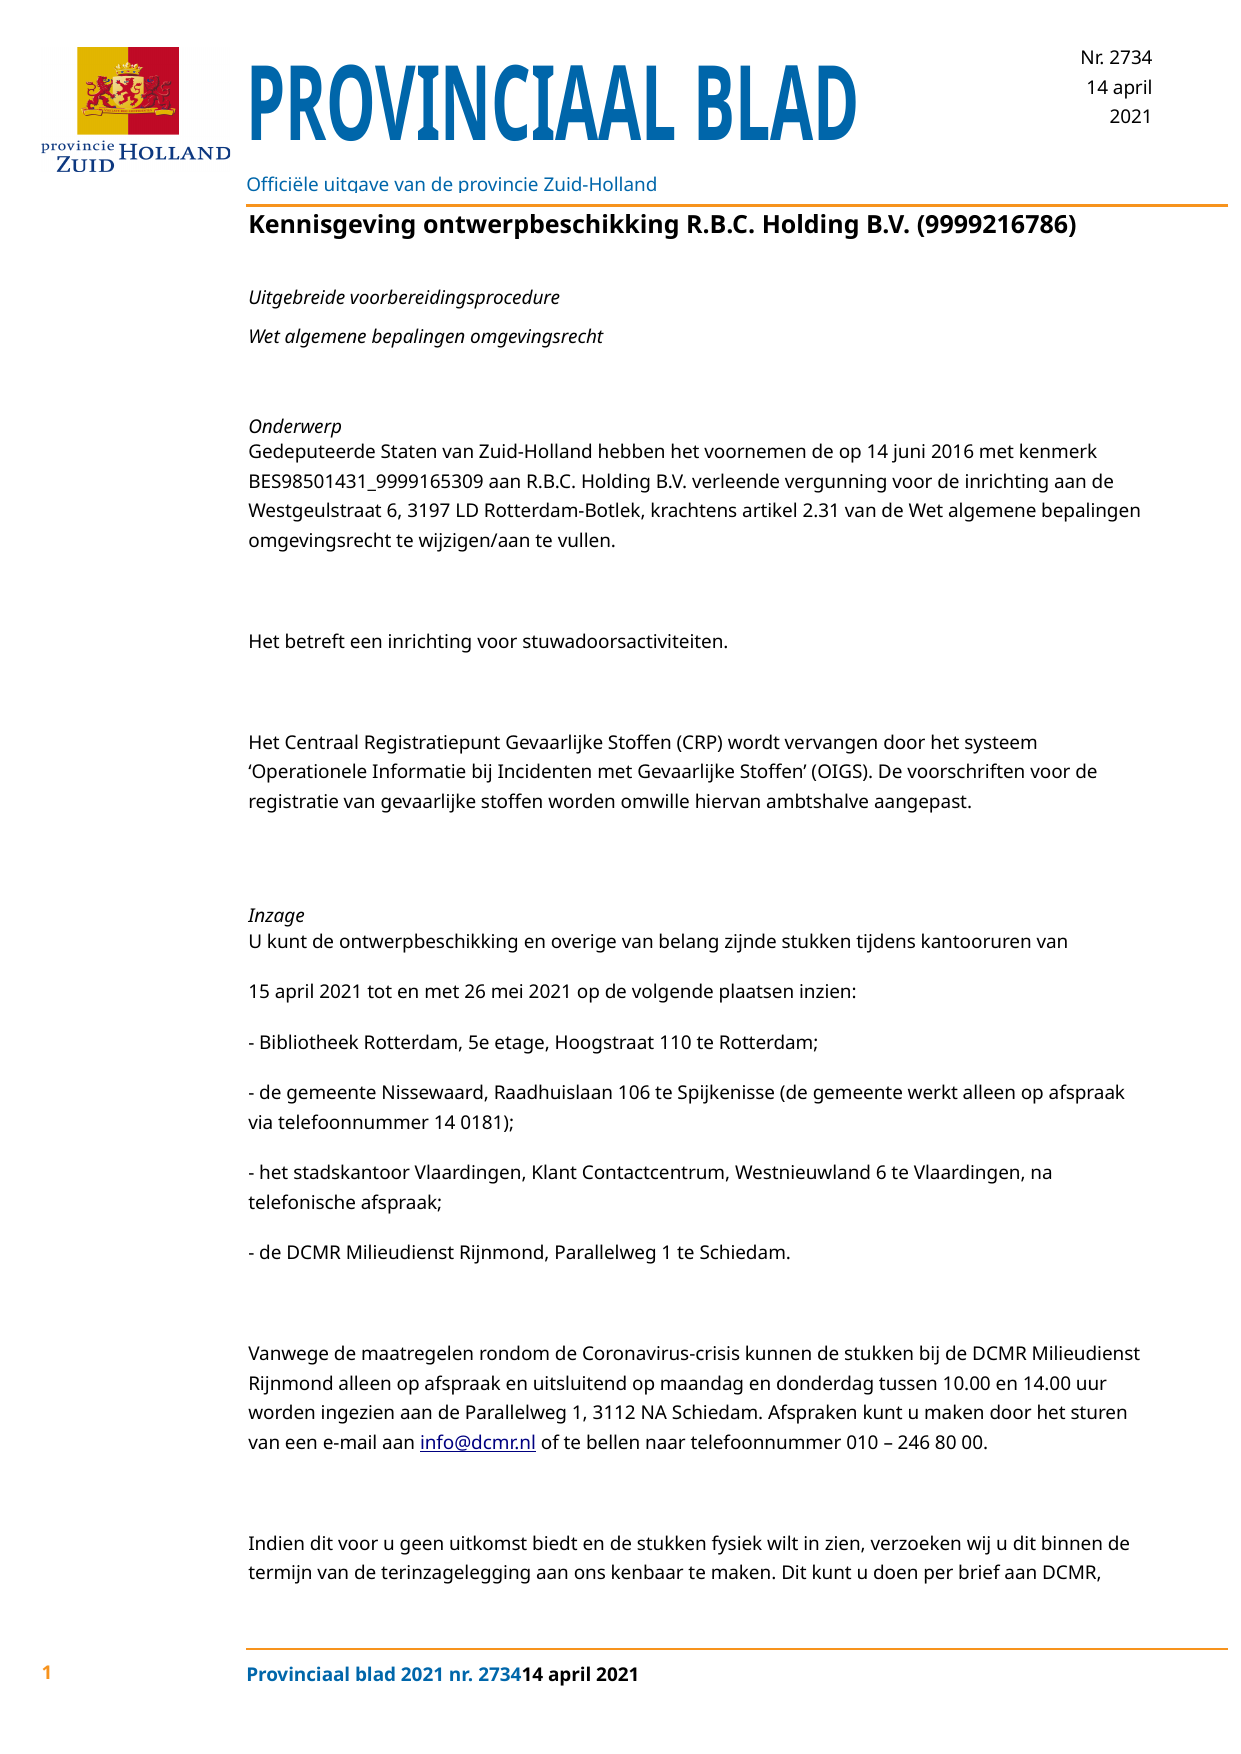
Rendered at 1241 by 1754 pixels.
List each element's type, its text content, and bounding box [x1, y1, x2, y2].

text Indien dit voor u geen uitkomst biedt en de stukken fysiek wilt in zien, verzoeken wij u dit binnen de termijn van de terinzagelegging aan ons kenbaar te maken. Dit kunt u doen per brief aan DCMR, [248, 1530, 1152, 1585]
text - de DCMR Milieudienst Rijnmond, Parallelweg 1 te Schiedam. [248, 1239, 1152, 1265]
picture [41, 47, 231, 172]
text Het Centraal Registratiepunt Gevaarlijke Stoffen (CRP) wordt vervangen door het systeem ‘Operationele Informatie bij Incidenten met Gevaarlijke Stoffen’ (OIGS). De voorschriften voor de registratie van gevaarlijke stoffen worden omwille hiervan ambtshalve aangepast. [248, 729, 1152, 814]
text U kunt de ontwerpbeschikking en overige van belang zijnde stukken tijdens kantooruren van [248, 928, 1152, 954]
text Kennisgeving ontwerpbeschikking R.B.C. Holding B.V. (9999216786) [248, 207, 1152, 241]
text - de gemeente Nissewaard, Raadhuislaan 106 te Spijkenisse (de gemeente werkt alleen op afspraak via telefoonnummer 14 0181); [248, 1079, 1152, 1135]
text Onderwerp [248, 413, 1152, 438]
text - Bibliotheek Rotterdam, 5e etage, Hoogstraat 110 te Rotterdam; [248, 1029, 1152, 1055]
text 15 april 2021 tot en met 26 mei 2021 op de volgende plaatsen inzien: [248, 979, 1152, 1004]
text Het betreft een inrichting voor stuwadoorsactiviteiten. [248, 628, 1152, 654]
text Inzage [248, 902, 1152, 928]
text Gedeputeerde Staten van Zuid-Holland hebben het voornemen de op 14 juni 2016 met kenmerk BES98501431_9999165309 aan R.B.C. Holding B.V. verleende vergunning voor de inrichting aan de Westgeulstraat 6, 3197 LD Rotterdam-Botlek, krachtens artikel 2.31 van de Wet algemene bepalingen omgevingsrecht te wijzigen/aan te vullen. [248, 438, 1152, 553]
text Uitgebreide voorbereidingsprocedure [248, 284, 1152, 309]
text Vanwege de maatregelen rondom de Coronavirus-crisis kunnen de stukken bij de DCMR Milieudienst Rijnmond alleen op afspraak en uitsluitend op maandag en donderdag tussen 10.00 en 14.00 uur worden ingezien aan de Parallelweg 1, 3112 NA Schiedam. Afspraken kunt u maken door het sturen van een e-mail aan info@dcmr.nl of te bellen naar telefoonnummer 010 – 246 80 00. [248, 1340, 1152, 1455]
text - het stadskantoor Vlaardingen, Klant Contactcentrum, Westnieuwland 6 te Vlaardingen, na telefonische afspraak; [248, 1159, 1152, 1215]
text Wet algemene bepalingen omgevingsrecht [248, 323, 1152, 349]
